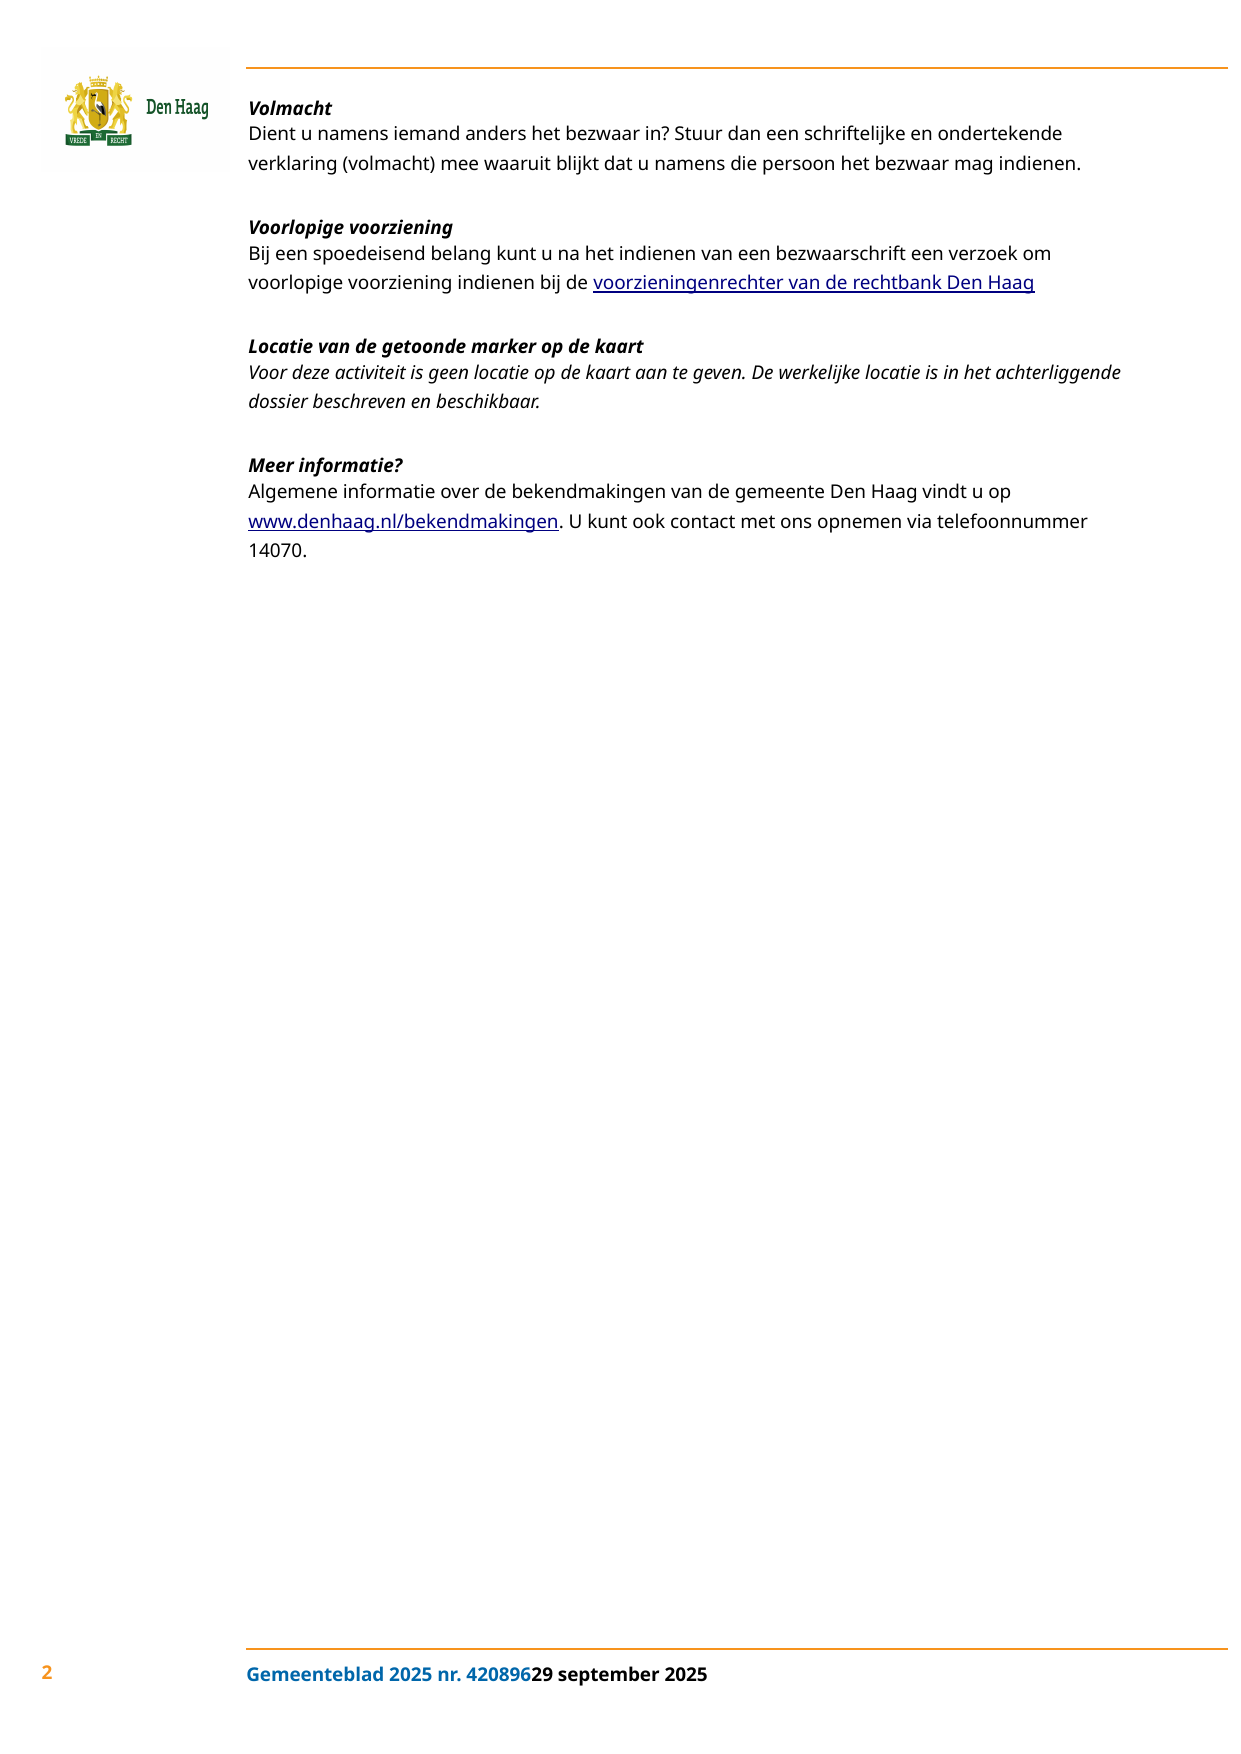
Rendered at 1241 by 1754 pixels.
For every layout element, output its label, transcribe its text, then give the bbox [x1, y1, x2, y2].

text Algemene informatie over de bekendmakingen van de gemeente Den Haag vindt u op www.denhaag.nl/bekendmakingen. U kunt ook contact met ons opnemen via telefoonnummer 14070. [248, 478, 1152, 563]
text Volmacht [248, 95, 1152, 121]
text Dient u namens iemand anders het bezwaar in? Stuur dan een schriftelijke en ondertekende verklaring (volmacht) mee waaruit blijkt dat u namens die persoon het bezwaar mag indienen. [248, 121, 1152, 176]
picture [41, 47, 231, 172]
text Meer informatie? [248, 453, 1152, 478]
text Voor deze activiteit is geen locatie op de kaart aan te geven. De werkelijke locatie is in het achterliggende dossier beschreven en beschikbaar. [248, 359, 1152, 414]
text Bij een spoedeisend belang kunt u na het indienen van een bezwaarschrift een verzoek om voorlopige voorziening indienen bij de voorzieningenrechter van de rechtbank Den Haag [248, 240, 1152, 295]
text Voorlopige voorziening [248, 214, 1152, 240]
text Locatie van de getoonde marker op de kaart [248, 333, 1152, 359]
